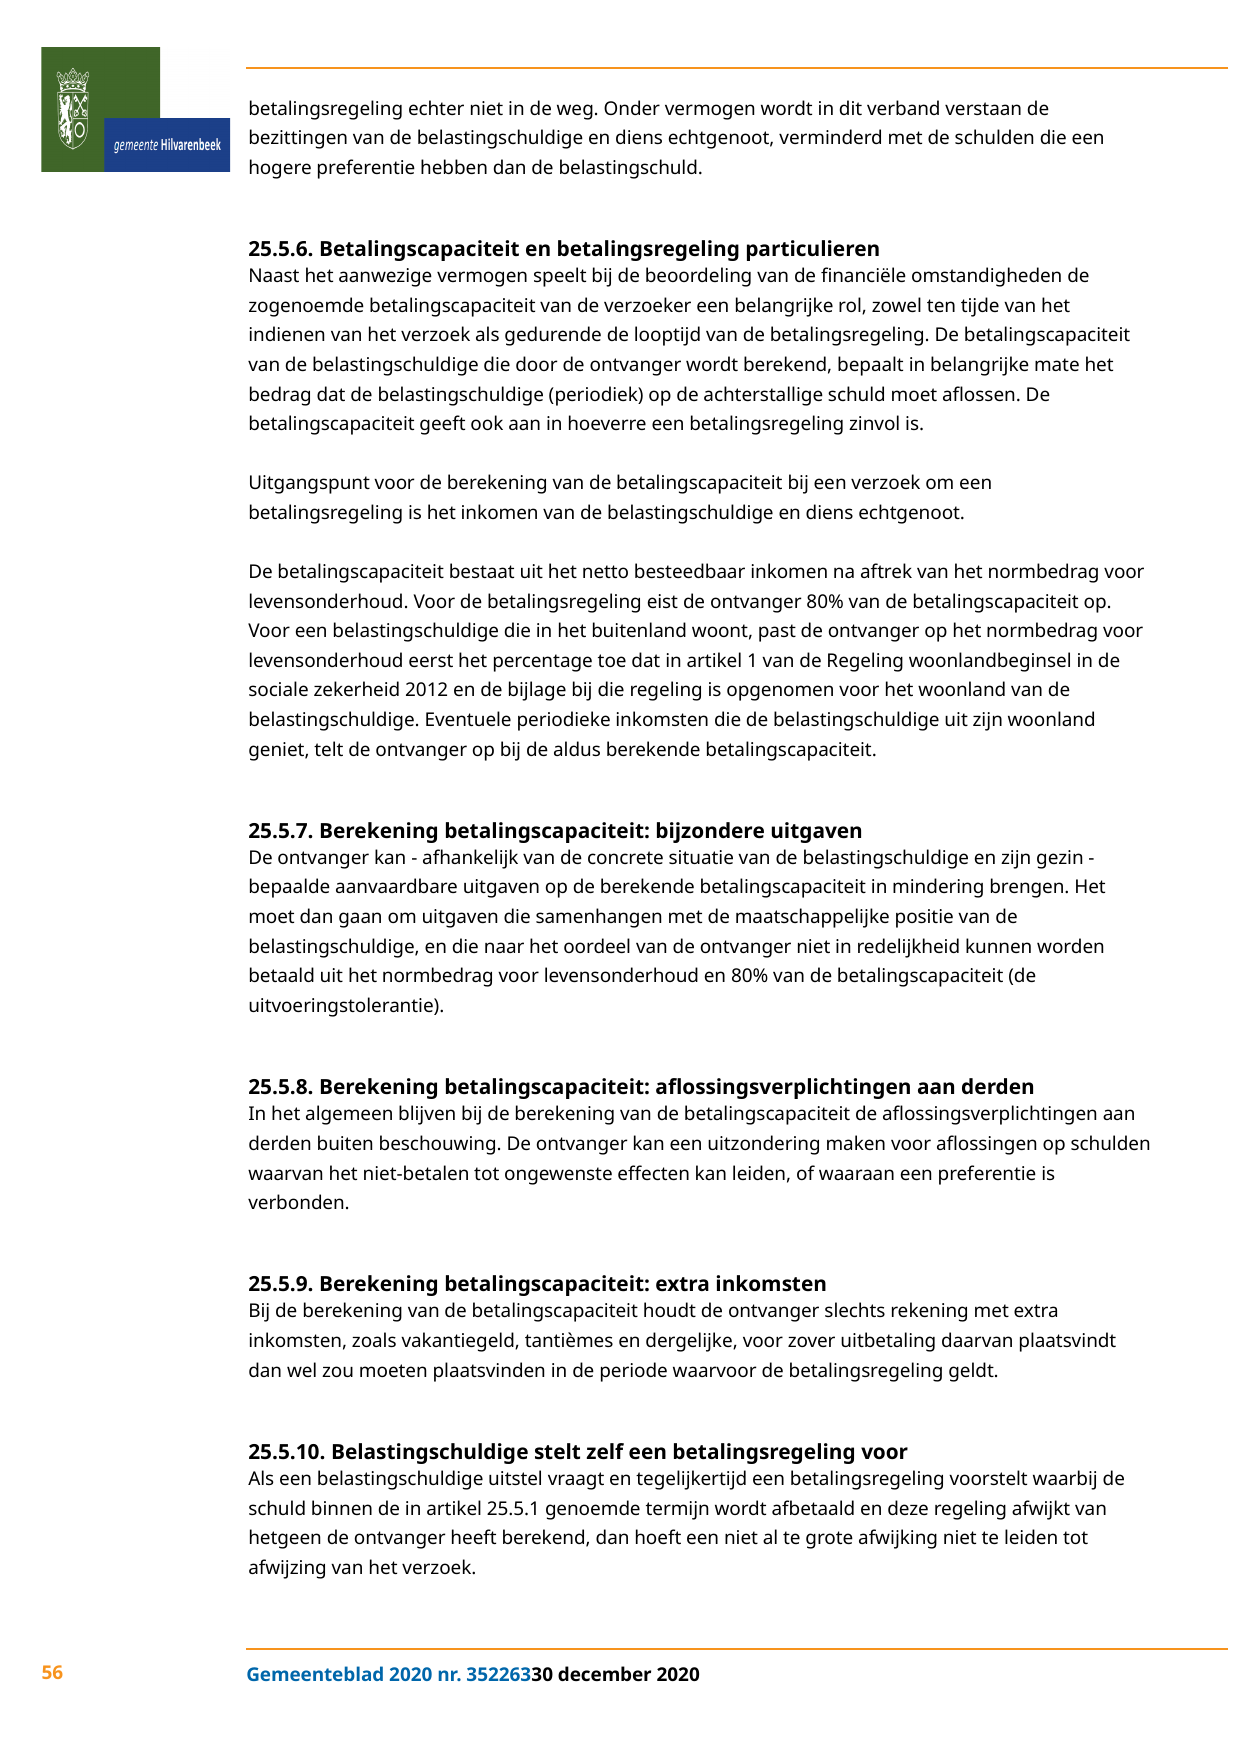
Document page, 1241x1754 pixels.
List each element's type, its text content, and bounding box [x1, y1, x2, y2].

text De betalingscapaciteit bestaat uit het netto besteedbaar inkomen na aftrek van het normbedrag voor levensonderhoud. Voor de betalingsregeling eist de ontvanger 80% van de betalingscapaciteit op. Voor een belastingschuldige die in het buitenland woont, past de ontvanger op het normbedrag voor levensonderhoud eerst het percentage toe dat in artikel 1 van de Regeling woonlandbeginsel in de sociale zekerheid 2012 en de bijlage bij die regeling is opgenomen voor het woonland van de belastingschuldige. Eventuele periodieke inkomsten die de belastingschuldige uit zijn woonland geniet, telt de ontvanger op bij de aldus berekende betalingscapaciteit. [248, 558, 1152, 761]
text 25.5.7. Berekening betalingscapaciteit: bijzondere uitgaven [248, 816, 1152, 844]
text 25.5.10. Belastingschuldige stelt zelf een betalingsregeling voor [248, 1437, 1152, 1465]
text De ontvanger kan - afhankelijk van de concrete situatie van de belastingschuldige en zijn gezin - bepaalde aanvaardbare uitgaven op de berekende betalingscapaciteit in mindering brengen. Het moet dan gaan om uitgaven die samenhangen met de maatschappelijke positie van de belastingschuldige, en die naar het oordeel van de ontvanger niet in redelijkheid kunnen worden betaald uit het normbedrag voor levensonderhoud en 80% van de betalingscapaciteit (de uitvoeringstolerantie). [248, 844, 1152, 1018]
text Als een belastingschuldige uitstel vraagt en tegelijkertijd een betalingsregeling voorstelt waarbij de schuld binnen de in artikel 25.5.1 genoemde termijn wordt afbetaald en deze regeling afwijkt van hetgeen de ontvanger heeft berekend, dan hoeft een niet al te grote afwijking niet te leiden tot afwijzing van het verzoek. [248, 1465, 1152, 1580]
text In het algemeen blijven bij de berekening van de betalingscapaciteit de aflossingsverplichtingen aan derden buiten beschouwing. De ontvanger kan een uitzondering maken voor aflossingen op schulden waarvan het niet-betalen tot ongewenste effecten kan leiden, of waaraan een preferentie is verbonden. [248, 1101, 1152, 1215]
text Naast het aanwezige vermogen speelt bij de beoordeling van de financiële omstandigheden de zogenoemde betalingscapaciteit van de verzoeker een belangrijke rol, zowel ten tijde van het indienen van het verzoek als gedurende de looptijd van de betalingsregeling. De betalingscapaciteit van de belastingschuldige die door de ontvanger wordt berekend, bepaalt in belangrijke mate het bedrag dat de belastingschuldige (periodiek) op de achterstallige schuld moet aflossen. De betalingscapaciteit geeft ook aan in hoeverre een betalingsregeling zinvol is. [248, 262, 1152, 436]
text 25.5.8. Berekening betalingscapaciteit: aflossingsverplichtingen aan derden [248, 1072, 1152, 1101]
text Bij de berekening van de betalingscapaciteit houdt de ontvanger slechts rekening met extra inkomsten, zoals vakantiegeld, tantièmes en dergelijke, voor zover uitbetaling daarvan plaatsvindt dan wel zou moeten plaatsvinden in de periode waarvoor de betalingsregeling geldt. [248, 1298, 1152, 1383]
picture [41, 47, 231, 172]
text 25.5.6. Betalingscapaciteit en betalingsregeling particulieren [248, 234, 1152, 262]
text Uitgangspunt voor de berekening van de betalingscapaciteit bij een verzoek om een betalingsregeling is het inkomen van de belastingschuldige en diens echtgenoot. [248, 469, 1152, 525]
text 25.5.9. Berekening betalingscapaciteit: extra inkomsten [248, 1269, 1152, 1298]
text betalingsregeling echter niet in de weg. Onder vermogen wordt in dit verband verstaan de bezittingen van de belastingschuldige en diens echtgenoot, verminderd met de schulden die een hogere preferentie hebben dan de belastingschuld. [248, 95, 1152, 180]
